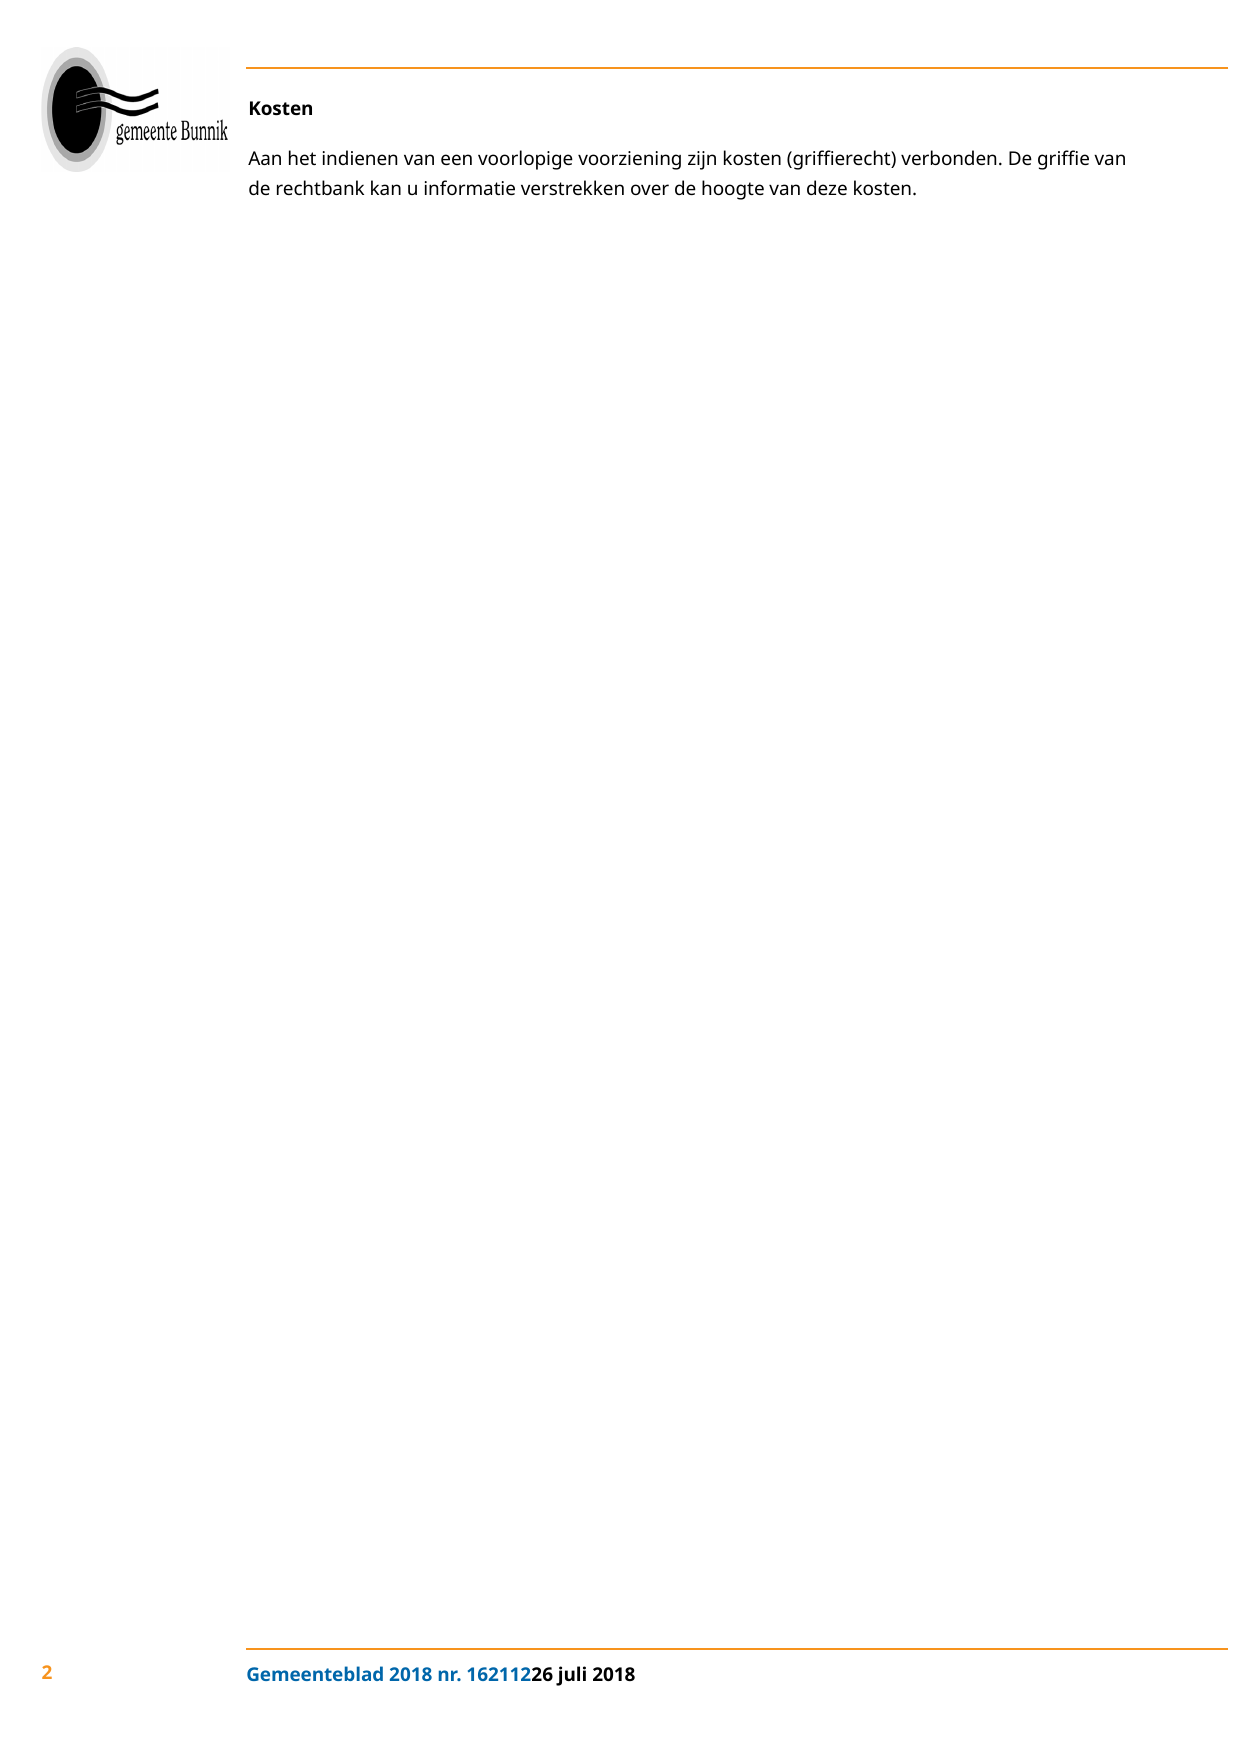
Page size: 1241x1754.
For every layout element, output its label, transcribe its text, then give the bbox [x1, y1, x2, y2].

text Aan het indienen van een voorlopige voorziening zijn kosten (griffierecht) verbonden. De griffie van de rechtbank kan u informatie verstrekken over de hoogte van deze kosten. [248, 145, 1152, 201]
picture [41, 47, 231, 172]
text Kosten [248, 95, 1152, 121]
